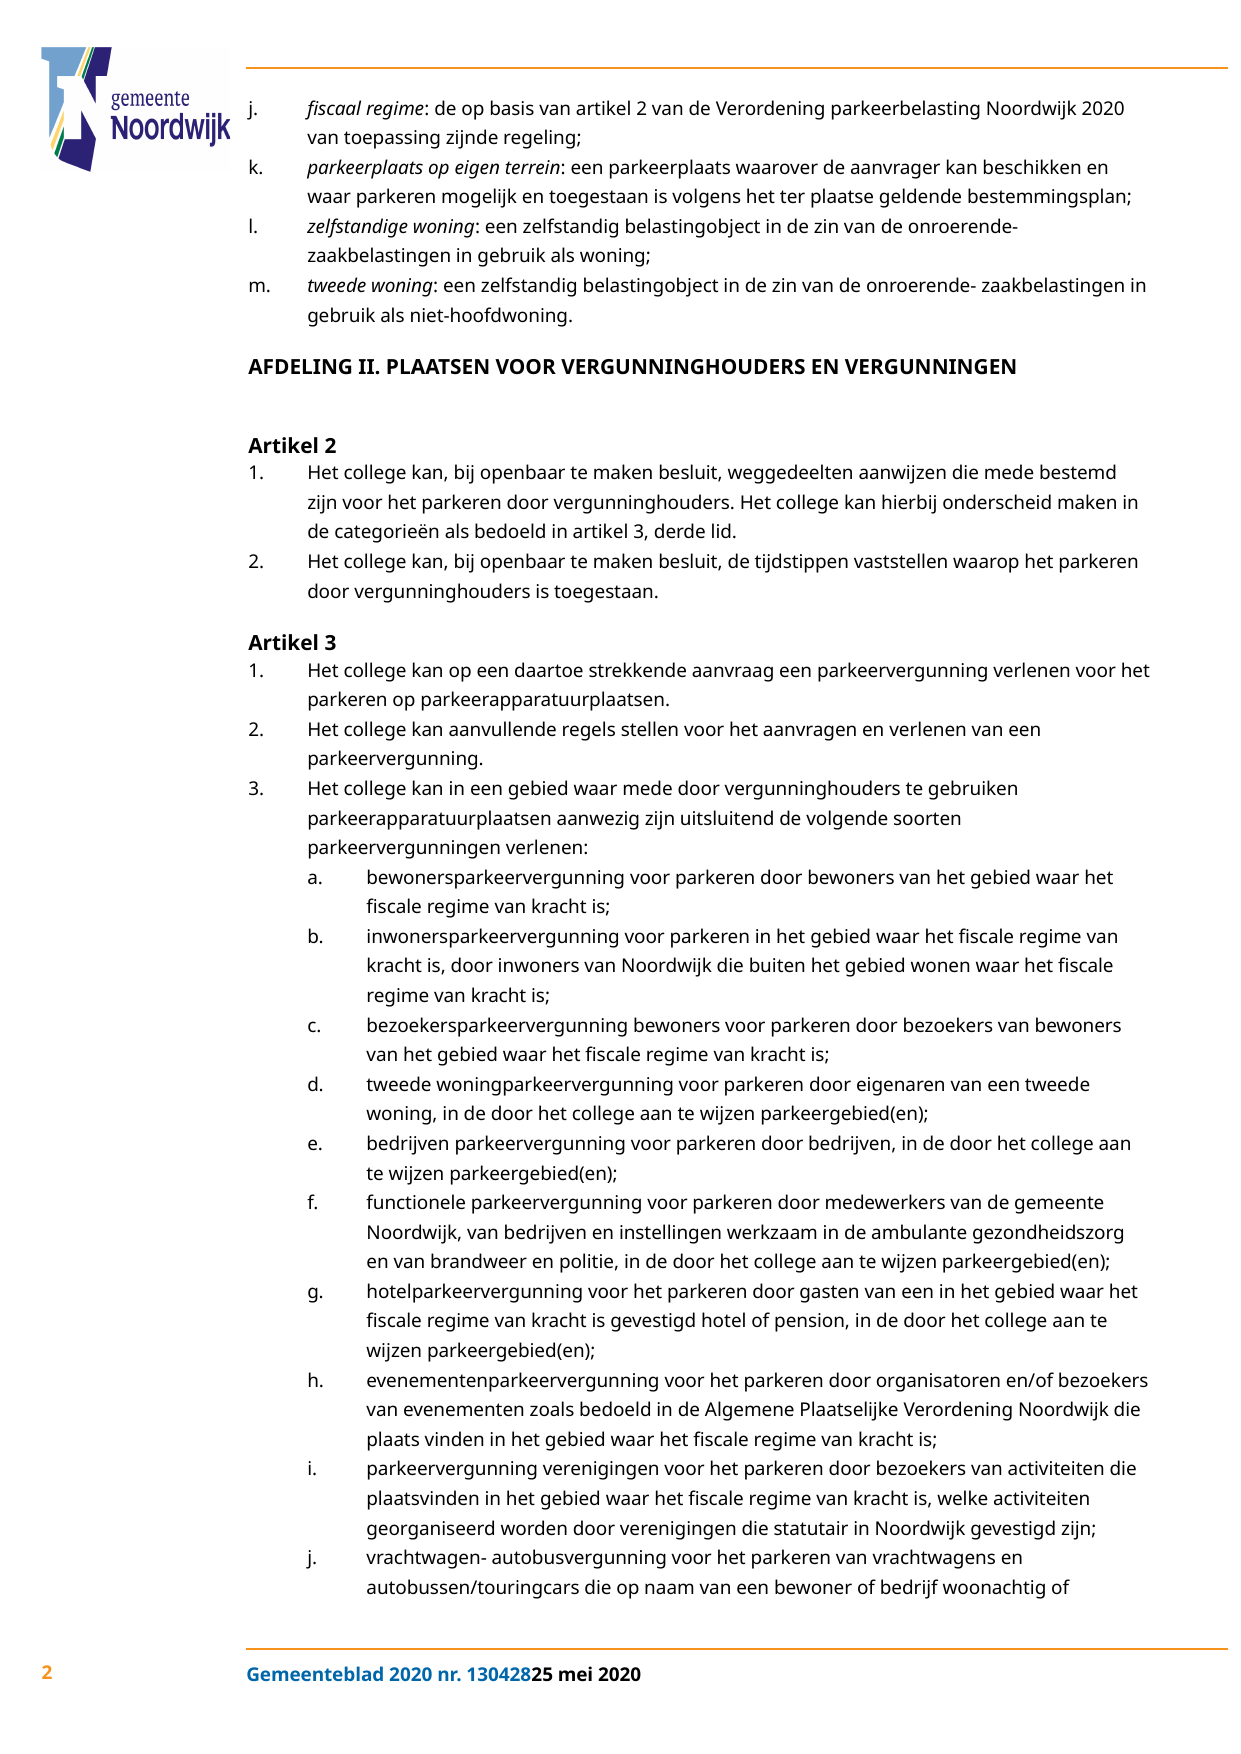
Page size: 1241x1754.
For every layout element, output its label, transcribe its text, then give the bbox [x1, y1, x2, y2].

list Het college kan aanvullende regels stellen voor het aanvragen en verlenen van een parkeervergunning. [248, 716, 1152, 771]
list bewonersparkeervergunning voor parkeren door bewoners van het gebied waar het fiscale regime van kracht is; [307, 864, 1152, 919]
list fiscaal regime: de op basis van artikel 2 van de Verordening parkeerbelasting Noordwijk 2020 van toepassing zijnde regeling; [248, 95, 1152, 150]
list zelfstandige woning: een zelfstandig belastingobject in de zin van de onroerende- zaakbelastingen in gebruik als woning; [248, 213, 1152, 268]
picture [41, 47, 231, 172]
list tweede woning: een zelfstandig belastingobject in de zin van de onroerende- zaakbelastingen in gebruik als niet-hoofdwoning. [248, 272, 1152, 328]
list parkeerplaats op eigen terrein: een parkeerplaats waarover de aanvrager kan beschikken en waar parkeren mogelijk en toegestaan is volgens het ter plaatse geldende bestemmingsplan; [248, 154, 1152, 209]
text Artikel 3 [248, 628, 1152, 657]
list functionele parkeervergunning voor parkeren door medewerkers van de gemeente Noordwijk, van bedrijven en instellingen werkzaam in de ambulante gezondheidszorg en van brandweer en politie, in de door het college aan te wijzen parkeergebied(en); [307, 1189, 1152, 1274]
list evenementenparkeervergunning voor het parkeren door organisatoren en/of bezoekers van evenementen zoals bedoeld in de Algemene Plaatselijke Verordening Noordwijk die plaats vinden in het gebied waar het fiscale regime van kracht is; [307, 1367, 1152, 1452]
text AFDELING II. PLAATSEN VOOR VERGUNNINGHOUDERS EN VERGUNNINGEN [248, 352, 1152, 381]
list bezoekersparkeervergunning bewoners voor parkeren door bezoekers van bewoners van het gebied waar het fiscale regime van kracht is; [307, 1012, 1152, 1067]
list Het college kan, bij openbaar te maken besluit, weggedeelten aanwijzen die mede bestemd zijn voor het parkeren door vergunninghouders. Het college kan hierbij onderscheid maken in de categorieën als bedoeld in artikel 3, derde lid. [248, 459, 1152, 544]
list parkeervergunning verenigingen voor het parkeren door bezoekers van activiteiten die plaatsvinden in het gebied waar het fiscale regime van kracht is, welke activiteiten georganiseerd worden door verenigingen die statutair in Noordwijk gevestigd zijn; [307, 1456, 1152, 1540]
text Artikel 2 [248, 431, 1152, 459]
list Het college kan in een gebied waar mede door vergunninghouders te gebruiken parkeerapparatuurplaatsen aanwezig zijn uitsluitend de volgende soorten parkeervergunningen verlenen: [248, 775, 1152, 860]
list vrachtwagen- autobusvergunning voor het parkeren van vrachtwagens en autobussen/touringcars die op naam van een bewoner of bedrijf woonachtig of [307, 1544, 1152, 1599]
list inwonersparkeervergunning voor parkeren in het gebied waar het fiscale regime van kracht is, door inwoners van Noordwijk die buiten het gebied wonen waar het fiscale regime van kracht is; [307, 923, 1152, 1008]
list hotelparkeervergunning voor het parkeren door gasten van een in het gebied waar het fiscale regime van kracht is gevestigd hotel of pension, in de door het college aan te wijzen parkeergebied(en); [307, 1278, 1152, 1363]
list tweede woningparkeervergunning voor parkeren door eigenaren van een tweede woning, in de door het college aan te wijzen parkeergebied(en); [307, 1071, 1152, 1126]
list Het college kan, bij openbaar te maken besluit, de tijdstippen vaststellen waarop het parkeren door vergunninghouders is toegestaan. [248, 548, 1152, 604]
list bedrijven parkeervergunning voor parkeren door bedrijven, in de door het college aan te wijzen parkeergebied(en); [307, 1130, 1152, 1185]
list Het college kan op een daartoe strekkende aanvraag een parkeervergunning verlenen voor het parkeren op parkeerapparatuurplaatsen. [248, 657, 1152, 712]
